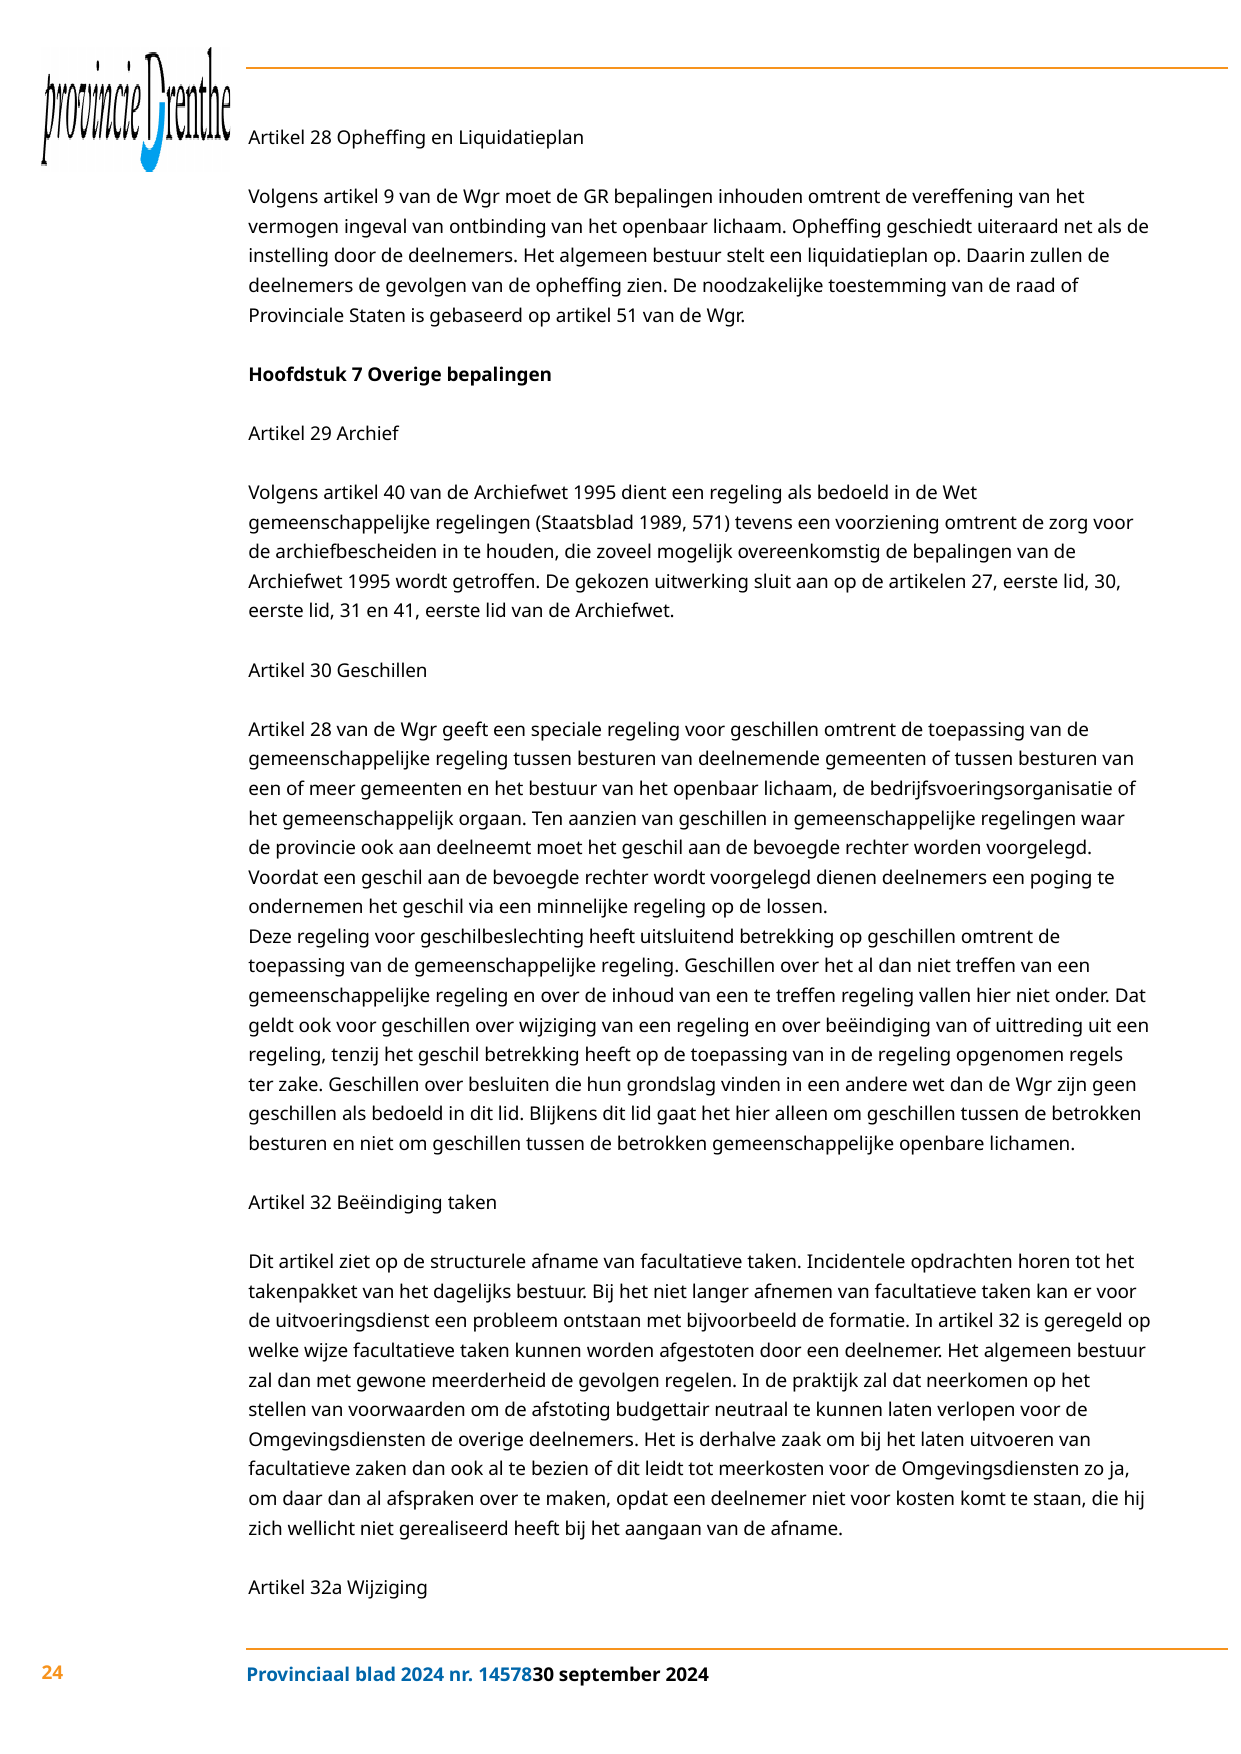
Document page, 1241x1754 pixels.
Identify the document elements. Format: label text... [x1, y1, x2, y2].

text Deze regeling voor geschilbeslechting heeft uitsluitend betrekking op geschillen omtrent de toepassing van de gemeenschappelijke regeling. Geschillen over het al dan niet treffen van een gemeenschappelijke regeling en over de inhoud van een te treffen regeling vallen hier niet onder. Dat geldt ook voor geschillen over wijziging van een regeling en over beëindiging van of uittreding uit een regeling, tenzij het geschil betrekking heeft op de toepassing van in de regeling opgenomen regels ter zake. Geschillen over besluiten die hun grondslag vinden in een andere wet dan de Wgr zijn geen geschillen als bedoeld in dit lid. Blijkens dit lid gaat het hier alleen om geschillen tussen de betrokken besturen en niet om geschillen tussen de betrokken gemeenschappelijke openbare lichamen. [248, 923, 1152, 1156]
text Artikel 32a Wijziging [248, 1574, 1152, 1600]
text Artikel 29 Archief [248, 420, 1152, 446]
text Dit artikel ziet op de structurele afname van facultatieve taken. Incidentele opdrachten horen tot het takenpakket van het dagelijks bestuur. Bij het niet langer afnemen van facultatieve taken kan er voor de uitvoeringsdienst een probleem ontstaan met bijvoorbeeld de formatie. In artikel 32 is geregeld op welke wijze facultatieve taken kunnen worden afgestoten door een deelnemer. Het algemeen bestuur zal dan met gewone meerderheid de gevolgen regelen. In de praktijk zal dat neerkomen op het stellen van voorwaarden om de afstoting budgettair neutraal te kunnen laten verlopen voor de Omgevingsdiensten de overige deelnemers. Het is derhalve zaak om bij het laten uitvoeren van facultatieve zaken dan ook al te bezien of dit leidt tot meerkosten voor de Omgevingsdiensten zo ja, om daar dan al afspraken over te maken, opdat een deelnemer niet voor kosten komt te staan, die hij zich wellicht niet gerealiseerd heeft bij het aangaan van de afname. [248, 1248, 1152, 1541]
text Artikel 28 Opheffing en Liquidatieplan [248, 124, 1152, 150]
text Hoofdstuk 7 Overige bepalingen [248, 361, 1152, 387]
text Artikel 32 Beëindiging taken [248, 1189, 1152, 1215]
text Volgens artikel 40 van de Archiefwet 1995 dient een regeling als bedoeld in de Wet gemeenschappelijke regelingen (Staatsblad 1989, 571) tevens een voorziening omtrent de zorg voor de archiefbescheiden in te houden, die zoveel mogelijk overeenkomstig de bepalingen van de Archiefwet 1995 wordt getroffen. De gekozen uitwerking sluit aan op de artikelen 27, eerste lid, 30, eerste lid, 31 en 41, eerste lid van de Archiefwet. [248, 479, 1152, 623]
text Artikel 28 van de Wgr geeft een speciale regeling voor geschillen omtrent de toepassing van de gemeenschappelijke regeling tussen besturen van deelnemende gemeenten of tussen besturen van een of meer gemeenten en het bestuur van het openbaar lichaam, de bedrijfsvoeringsorganisatie of het gemeenschappelijk orgaan. Ten aanzien van geschillen in gemeenschappelijke regelingen waar de provincie ook aan deelneemt moet het geschil aan de bevoegde rechter worden voorgelegd. Voordat een geschil aan de bevoegde rechter wordt voorgelegd dienen deelnemers een poging te ondernemen het geschil via een minnelijke regeling op de lossen. [248, 716, 1152, 919]
picture [41, 47, 231, 172]
text Volgens artikel 9 van de Wgr moet de GR bepalingen inhouden omtrent de vereffening van het vermogen ingeval van ontbinding van het openbaar lichaam. Opheffing geschiedt uiteraard net als de instelling door de deelnemers. Het algemeen bestuur stelt een liquidatieplan op. Daarin zullen de deelnemers de gevolgen van de opheffing zien. De noodzakelijke toestemming van de raad of Provinciale Staten is gebaseerd op artikel 51 van de Wgr. [248, 183, 1152, 328]
text Artikel 30 Geschillen [248, 657, 1152, 683]
